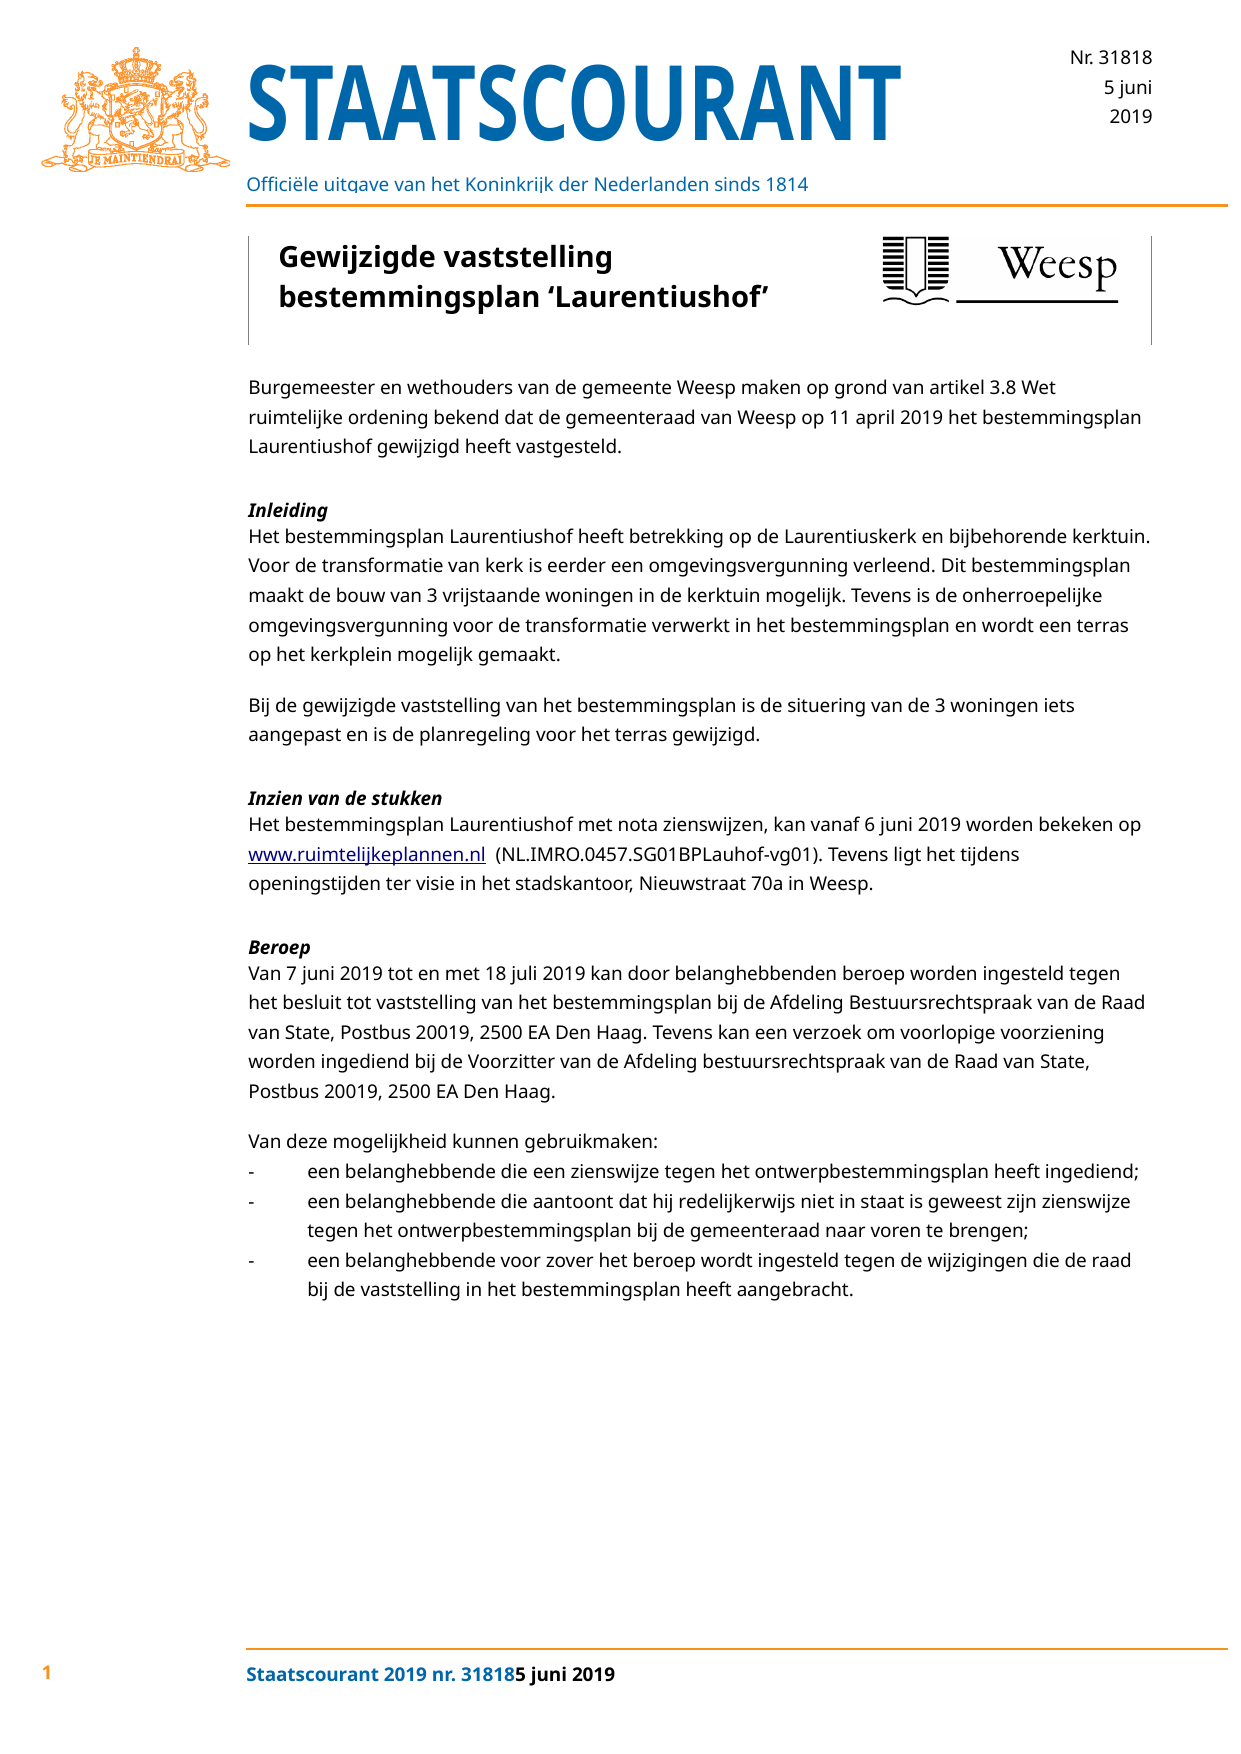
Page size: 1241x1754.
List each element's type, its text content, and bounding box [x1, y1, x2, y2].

picture [41, 47, 231, 172]
text Burgemeester en wethouders van de gemeente Weesp maken op grond van artikel 3.8 Wet ruimtelijke ordening bekend dat de gemeenteraad van Weesp op 11 april 2019 het bestemmingsplan Laurentiushof gewijzigd heeft vastgesteld. [248, 374, 1152, 459]
text Inzien van de stukken [248, 785, 1152, 811]
text Van deze mogelijkheid kunnen gebruikmaken: [248, 1129, 1152, 1154]
table_header [850, 236, 1151, 345]
text Het bestemmingsplan Laurentiushof met nota zienswijzen, kan vanaf 6 juni 2019 worden bekeken op www.ruimtelijkeplannen.nl (NL.IMRO.0457.SG01BPLauhof-vg01). Tevens ligt het tijdens openingstijden ter visie in het stadskantoor, Nieuwstraat 70a in Weesp. [248, 811, 1152, 896]
list een belanghebbende die een zienswijze tegen het ontwerpbestemmingsplan heeft ingediend; [248, 1158, 1152, 1184]
picture [882, 236, 1119, 306]
list een belanghebbende voor zover het beroep wordt ingesteld tegen de wijzigingen die de raad bij de vaststelling in het bestemmingsplan heeft aangebracht. [248, 1247, 1152, 1302]
list een belanghebbende die aantoont dat hij redelijkerwijs niet in staat is geweest zijn zienswijze tegen het ontwerpbestemmingsplan bij de gemeenteraad naar voren te brengen; [248, 1188, 1152, 1243]
text Inleiding [248, 497, 1152, 523]
text Bij de gewijzigde vaststelling van het bestemmingsplan is de situering van de 3 woningen iets aangepast en is de planregeling voor het terras gewijzigd. [248, 692, 1152, 747]
text Beroep [248, 934, 1152, 960]
text Van 7 juni 2019 tot en met 18 juli 2019 kan door belanghebbenden beroep worden ingesteld tegen het besluit tot vaststelling van het bestemmingsplan bij de Afdeling Bestuursrechtspraak van de Raad van State, Postbus 20019, 2500 EA Den Haag. Tevens kan een verzoek om voorlopige voorziening worden ingediend bij de Voorzitter van de Afdeling bestuursrechtspraak van de Raad van State, Postbus 20019, 2500 EA Den Haag. [248, 960, 1152, 1104]
table_header Gewijzigde vaststelling bestemmingsplan ‘Laurentiushof’ [249, 236, 850, 345]
text Het bestemmingsplan Laurentiushof heeft betrekking op de Laurentiuskerk en bijbehorende kerktuin. Voor de transformatie van kerk is eerder een omgevingsvergunning verleend. Dit bestemmingsplan maakt de bouw van 3 vrijstaande woningen in de kerktuin mogelijk. Tevens is de onherroepelijke omgevingsvergunning voor de transformatie verwerkt in het bestemmingsplan en wordt een terras op het kerkplein mogelijk gemaakt. [248, 523, 1152, 667]
